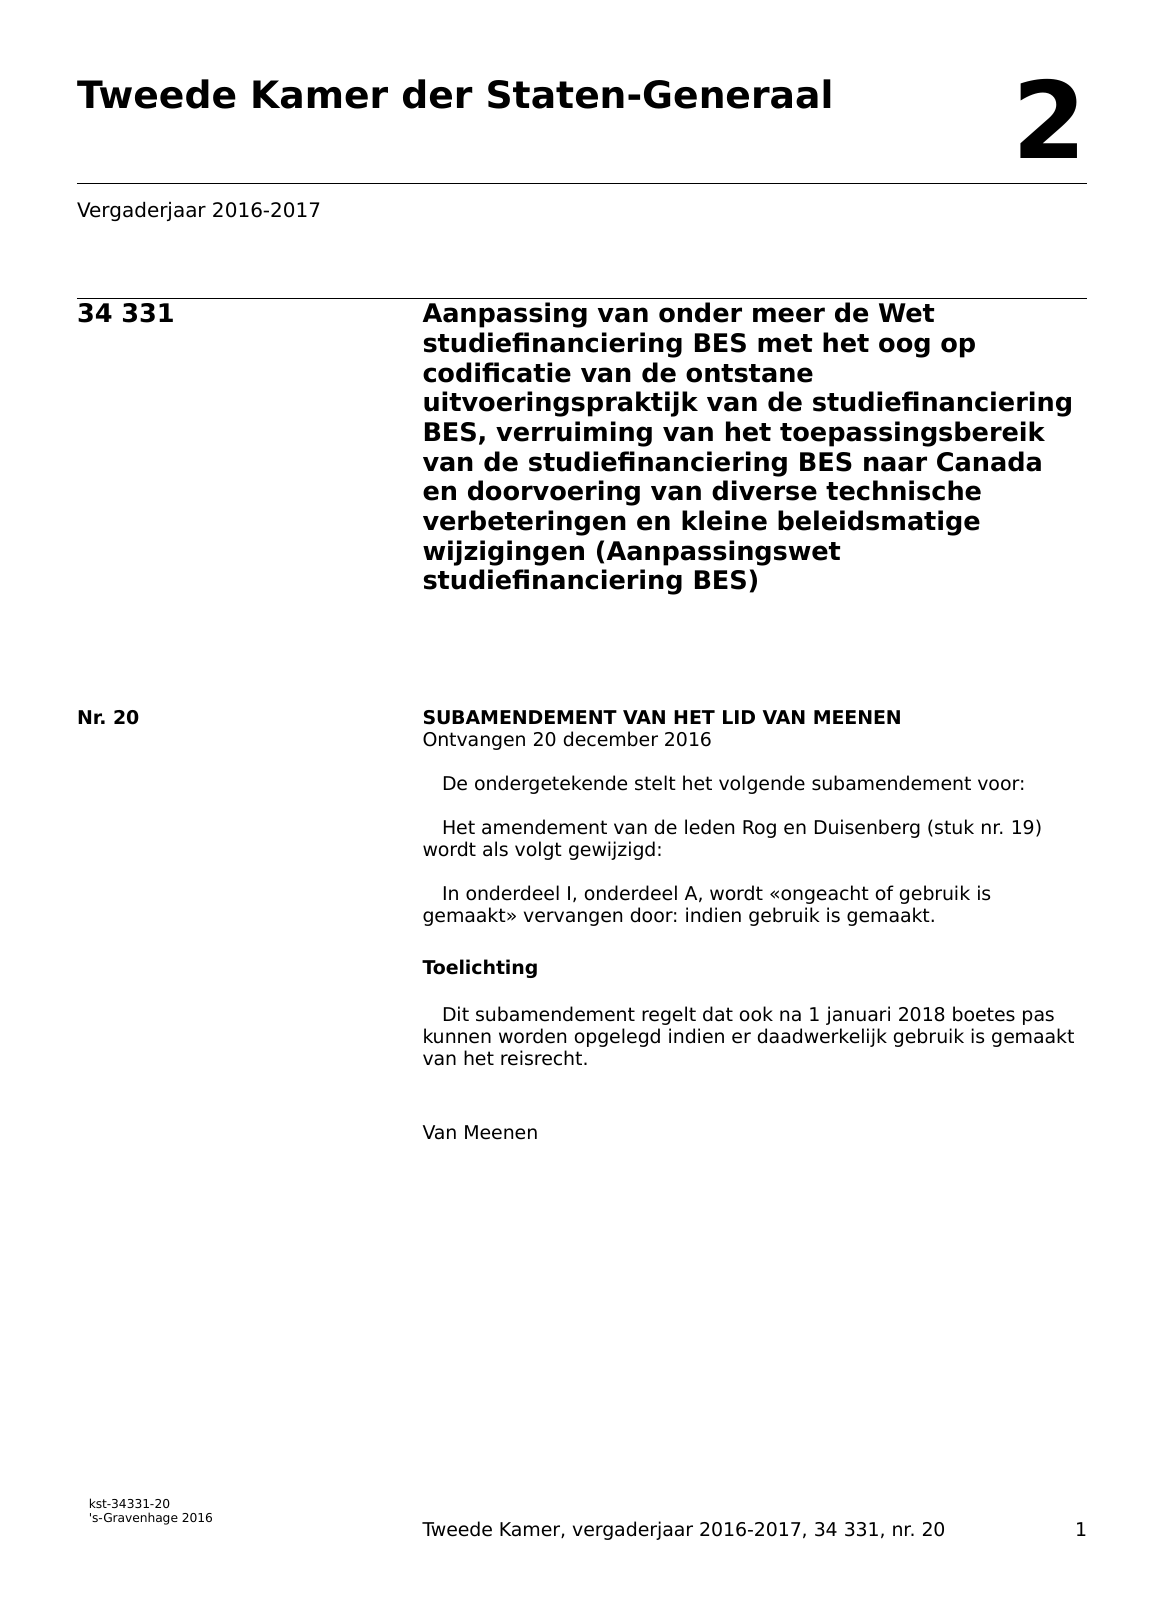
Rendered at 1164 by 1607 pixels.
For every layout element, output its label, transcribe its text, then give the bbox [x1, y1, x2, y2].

subtitle Nr. 20 SUBAMENDEMENT VAN HET LID VAN MEENEN [77, 707, 1087, 729]
text Het amendement van de leden Rog en Duisenberg (stuk nr. 19) wordt als volgt gewijzigd: [422, 817, 1087, 861]
text Dit subamendement regelt dat ook na 1 januari 2018 boetes pas kunnen worden opgelegd indien er daadwerkelijk gebruik is gemaakt van het reisrecht. [422, 1004, 1087, 1070]
text In onderdeel I, onderdeel A, wordt «ongeacht of gebruik is gemaakt» vervangen door: indien gebruik is gemaakt. [422, 883, 1087, 927]
text Ontvangen 20 december 2016 [422, 729, 1087, 751]
table_header Tweede Kamer der Staten-Generaal [77, 59, 886, 183]
subtitle Toelichting [422, 957, 1087, 979]
text kst-34331-20 [88, 1497, 323, 1511]
text De ondergetekende stelt het volgende subamendement voor: [422, 773, 1087, 795]
table_cell Vergaderjaar 2016-2017 [77, 184, 1087, 298]
table_header 2 [886, 59, 1087, 183]
text 's-Gravenhage 2016 [88, 1511, 323, 1525]
subtitle 34 331 Aanpassing van onder meer de Wet studiefinanciering BES met het oog op codificatie van de ontstane uitvoeringspraktijk van de studiefinanciering BES, verruiming van het toepassingsbereik van de studiefinanciering BES naar Canada en doorvoering van diverse technische verbeteringen en kleine beleidsmatige wijzigingen (Aanpassingswet studiefinanciering BES) [77, 299, 1087, 596]
text Van Meenen [422, 1100, 1087, 1144]
